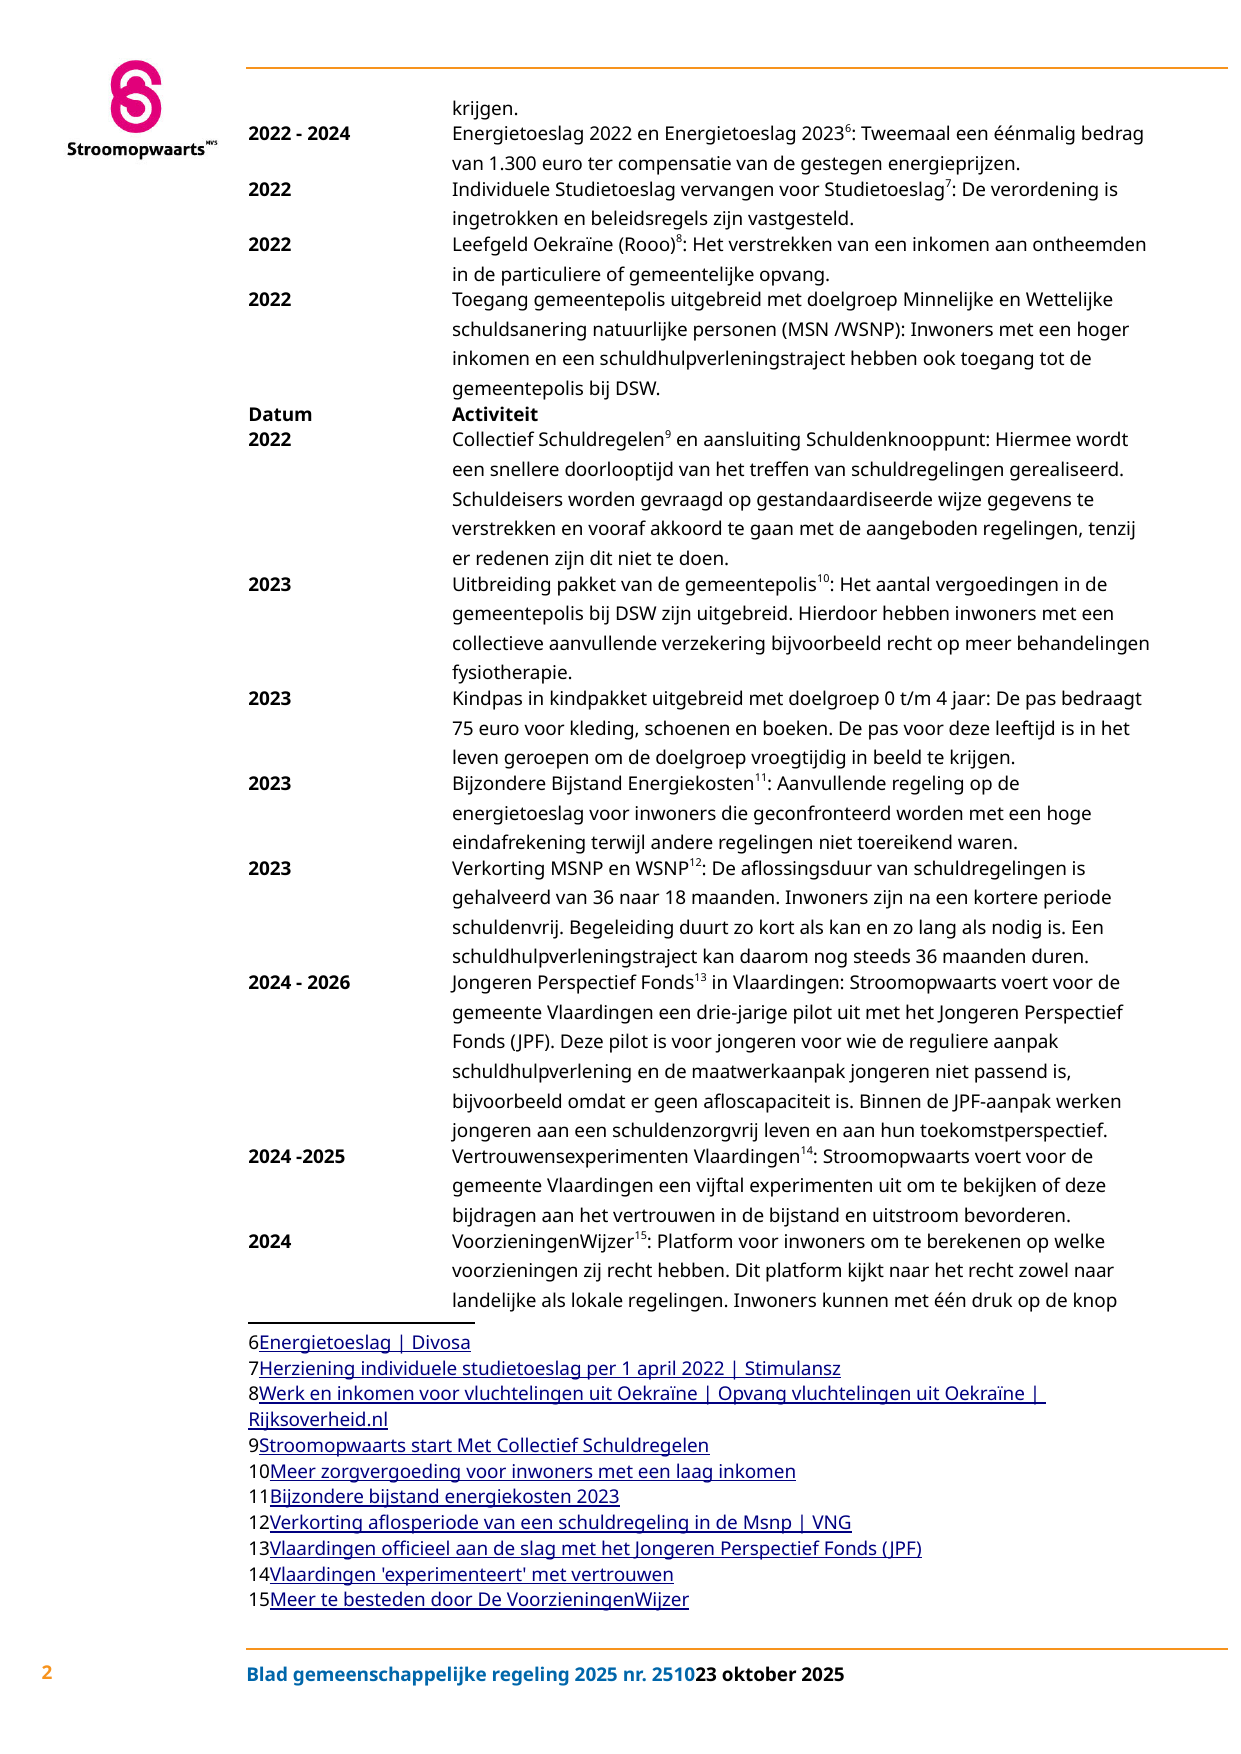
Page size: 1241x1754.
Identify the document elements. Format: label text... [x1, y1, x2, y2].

table_cell [248, 95, 452, 121]
table_cell 2022 [248, 231, 452, 286]
table_cell 2024 -2025 [248, 1143, 452, 1228]
table_cell 2023 [248, 571, 452, 685]
table_cell Leefgeld Oekraïne (Rooo): Het verstrekken van een inkomen aan ontheemden in de particuliere of gemeentelijke opvang. [452, 231, 1152, 286]
table_cell 2023 [248, 770, 452, 855]
table_cell Verkorting MSNP en WSNP: De aflossingsduur van schuldregelingen is gehalveerd van 36 naar 18 maanden. Inwoners zijn na een kortere periode schuldenvrij. Begeleiding duurt zo kort als kan en zo lang als nodig is. Een schuldhulpverleningstraject kan daarom nog steeds 36 maanden duren. [452, 855, 1152, 969]
table_cell 2022 [248, 427, 452, 571]
table_cell Bijzondere Bijstand Energiekosten: Aanvullende regeling op de energietoeslag voor inwoners die geconfronteerd worden met een hoge eindafrekening terwijl andere regelingen niet toereikend waren. [452, 770, 1152, 855]
table_cell Collectief Schuldregelen en aansluiting Schuldenknooppunt: Hiermee wordt een snellere doorlooptijd van het treffen van schuldregelingen gerealiseerd. Schuldeisers worden gevraagd op gestandaardiseerde wijze gegevens te verstrekken en vooraf akkoord te gaan met de aangeboden regelingen, tenzij er redenen zijn dit niet te doen. [452, 427, 1152, 571]
table_cell Uitbreiding pakket van de gemeentepolis: Het aantal vergoedingen in de gemeentepolis bij DSW zijn uitgebreid. Hierdoor hebben inwoners met een collectieve aanvullende verzekering bijvoorbeeld recht op meer behandelingen fysiotherapie. [452, 571, 1152, 685]
table_cell 2022 - 2024 [248, 121, 452, 176]
picture [41, 47, 231, 172]
table_cell 2023 [248, 685, 452, 770]
table_cell Individuele Studietoeslag vervangen voor Studietoeslag: De verordening is ingetrokken en beleidsregels zijn vastgesteld. [452, 176, 1152, 231]
table_cell Energietoeslag 2022 en Energietoeslag 2023: Tweemaal een éénmalig bedrag van 1.300 euro ter compensatie van de gestegen energieprijzen. [452, 121, 1152, 176]
table_cell Datum [248, 401, 452, 427]
table_cell Toegang gemeentepolis uitgebreid met doelgroep Minnelijke en Wettelijke schuldsanering natuurlijke personen (MSN /WSNP): Inwoners met een hoger inkomen en een schuldhulpverleningstraject hebben ook toegang tot de gemeentepolis bij DSW. [452, 286, 1152, 401]
table_cell 2022 [248, 176, 452, 231]
table_cell Jongeren Perspectief Fonds in Vlaardingen: Stroomopwaarts voert voor de gemeente Vlaardingen een drie-jarige pilot uit met het Jongeren Perspectief Fonds (JPF). Deze pilot is voor jongeren voor wie de reguliere aanpak schuldhulpverlening en de maatwerkaanpak jongeren niet passend is, bijvoorbeeld omdat er geen afloscapaciteit is. Binnen de JPF-aanpak werken jongeren aan een schuldenzorgvrij leven en aan hun toekomstperspectief. [452, 970, 1152, 1143]
table_cell Kindpas in kindpakket uitgebreid met doelgroep 0 t/m 4 jaar: De pas bedraagt 75 euro voor kleding, schoenen en boeken. De pas voor deze leeftijd is in het leven geroepen om de doelgroep vroegtijdig in beeld te krijgen. [452, 685, 1152, 770]
table_cell Activiteit [452, 401, 1152, 427]
table_cell VoorzieningenWijzer: Platform voor inwoners om te berekenen op welke voorzieningen zij recht hebben. Dit platform kijkt naar het recht zowel naar landelijke als lokale regelingen. Inwoners kunnen met één druk op de knop [452, 1228, 1152, 1313]
table_cell krijgen. [452, 95, 1152, 121]
table_cell 2024 - 2026 [248, 970, 452, 1143]
table_cell 2023 [248, 855, 452, 969]
table_cell 2024 [248, 1228, 452, 1313]
table_cell Vertrouwensexperimenten Vlaardingen: Stroomopwaarts voert voor de gemeente Vlaardingen een vijftal experimenten uit om te bekijken of deze bijdragen aan het vertrouwen in de bijstand en uitstroom bevorderen. [452, 1143, 1152, 1228]
table_cell 2022 [248, 286, 452, 401]
